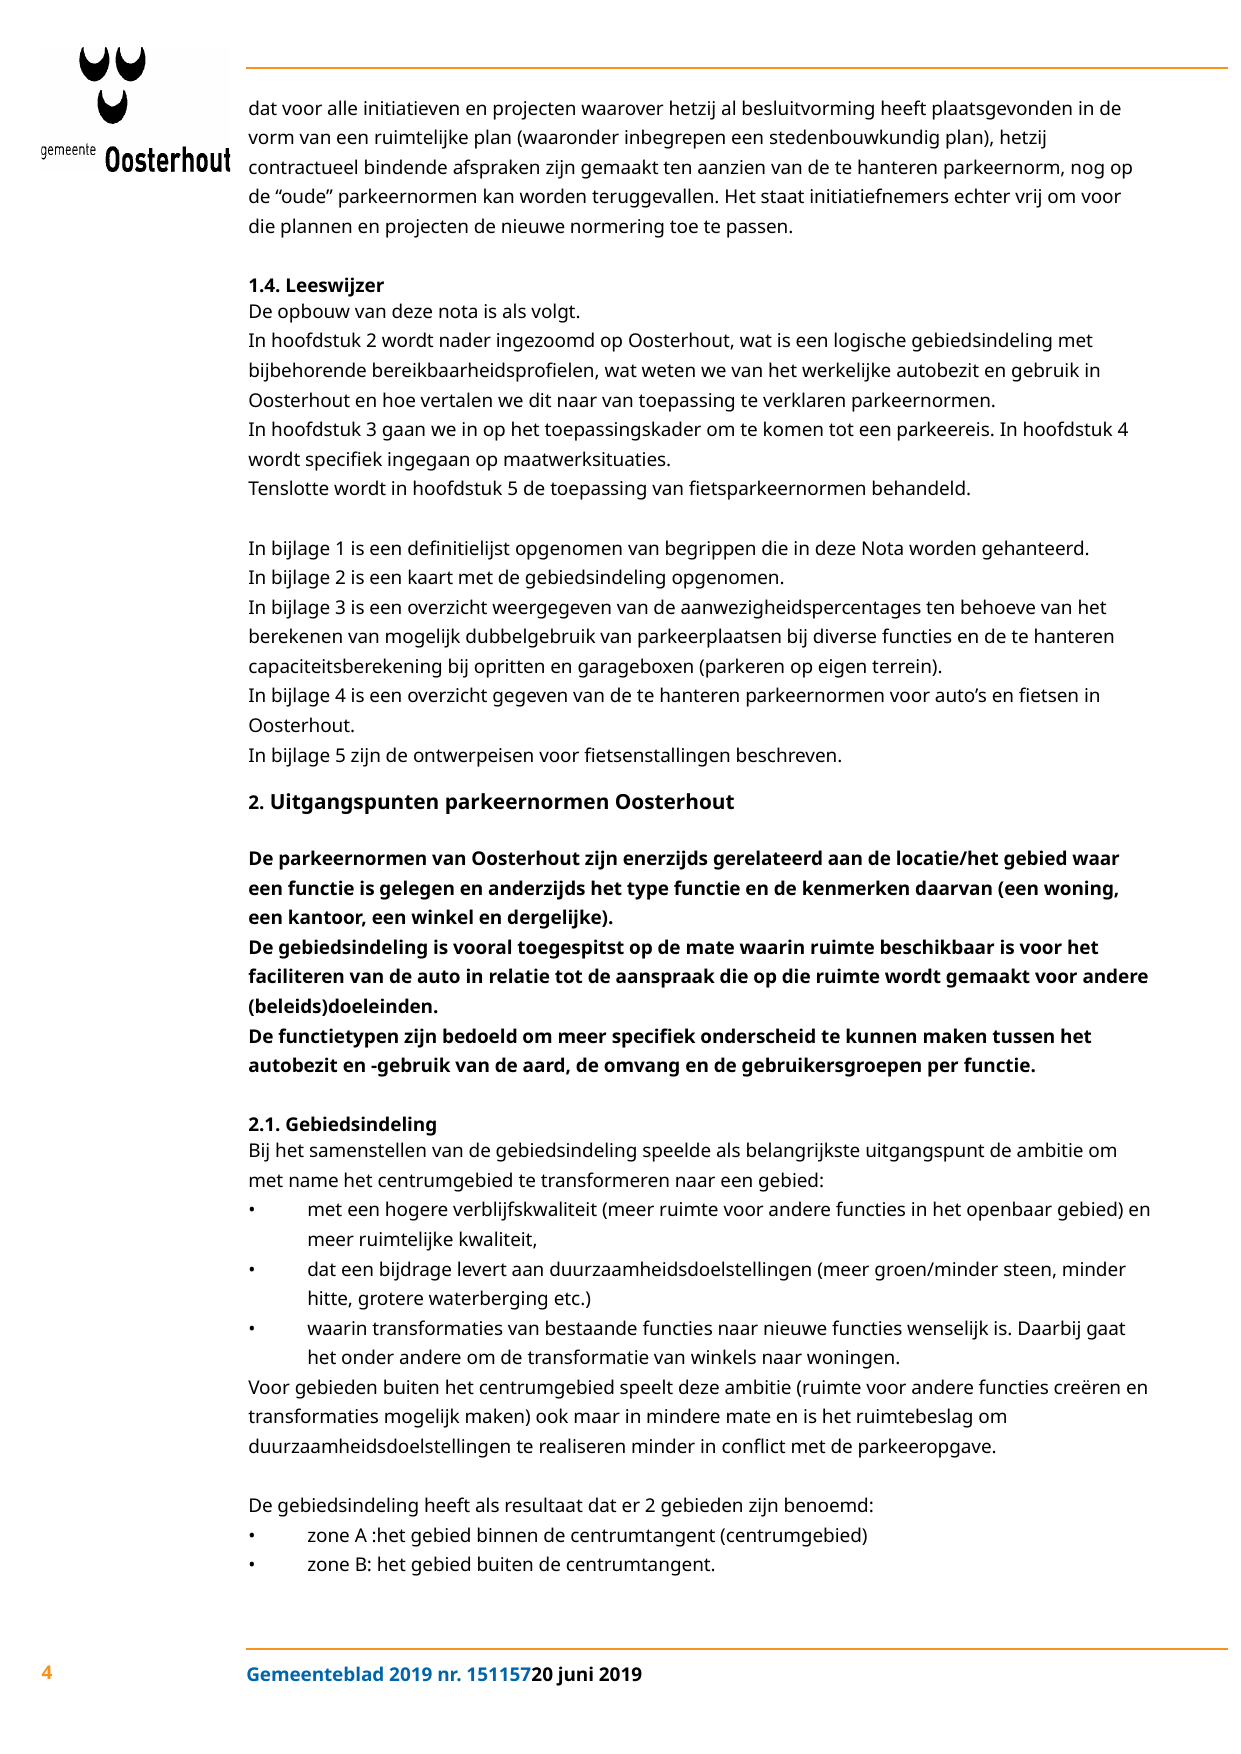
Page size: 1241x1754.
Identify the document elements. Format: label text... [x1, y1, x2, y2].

list met een hogere verblijfskwaliteit (meer ruimte voor andere functies in het openbaar gebied) en meer ruimtelijke kwaliteit, [248, 1197, 1152, 1252]
text In bijlage 4 is een overzicht gegeven van de te hanteren parkeernormen voor auto’s en fietsen in Oosterhout. [248, 683, 1152, 738]
text In bijlage 2 is een kaart met de gebiedsindeling opgenomen. [248, 564, 1152, 590]
text In bijlage 3 is een overzicht weergegeven van de aanwezigheidspercentages ten behoeve van het berekenen van mogelijk dubbelgebruik van parkeerplaatsen bij diverse functies en de te hanteren capaciteitsberekening bij opritten en garageboxen (parkeren op eigen terrein). [248, 594, 1152, 679]
text In hoofdstuk 2 wordt nader ingezoomd op Oosterhout, wat is een logische gebiedsindeling met bijbehorende bereikbaarheidsprofielen, wat weten we van het werkelijke autobezit en gebruik in Oosterhout en hoe vertalen we dit naar van toepassing te verklaren parkeernormen. [248, 328, 1152, 412]
text 1.4. Leeswijzer [248, 272, 1152, 298]
text In bijlage 1 is een definitielijst opgenomen van begrippen die in deze Nota worden gehanteerd. [248, 535, 1152, 560]
list zone B: het gebied buiten de centrumtangent. [248, 1552, 1152, 1577]
text Voor gebieden buiten het centrumgebied speelt deze ambitie (ruimte voor andere functies creëren en transformaties mogelijk maken) ook maar in mindere mate en is het ruimtebeslag om duurzaamheidsdoelstellingen te realiseren minder in conflict met de parkeeropgave. [248, 1374, 1152, 1459]
list zone A :het gebied binnen de centrumtangent (centrumgebied) [248, 1522, 1152, 1548]
picture [41, 47, 231, 172]
list waarin transformaties van bestaande functies naar nieuwe functies wenselijk is. Daarbij gaat het onder andere om de transformatie van winkels naar woningen. [248, 1315, 1152, 1370]
list dat een bijdrage levert aan duurzaamheidsdoelstellingen (meer groen/minder steen, minder hitte, grotere waterberging etc.) [248, 1256, 1152, 1311]
text De functietypen zijn bedoeld om meer specifiek onderscheid te kunnen maken tussen het autobezit en -gebruik van de aard, de omvang en de gebruikersgroepen per functie. [248, 1023, 1152, 1078]
text Tenslotte wordt in hoofdstuk 5 de toepassing van fietsparkeernormen behandeld. [248, 476, 1152, 501]
text 2.1. Gebiedsindeling [248, 1112, 1152, 1137]
text De opbouw van deze nota is als volgt. [248, 298, 1152, 324]
text In bijlage 5 zijn de ontwerpeisen voor fietsenstallingen beschreven. [248, 742, 1152, 767]
text dat voor alle initiatieven en projecten waarover hetzij al besluitvorming heeft plaatsgevonden in de vorm van een ruimtelijke plan (waaronder inbegrepen een stedenbouwkundig plan), hetzij contractueel bindende afspraken zijn gemaakt ten aanzien van de te hanteren parkeernorm, nog op de “oude” parkeernormen kan worden teruggevallen. Het staat initiatiefnemers echter vrij om voor die plannen en projecten de nieuwe normering toe te passen. [248, 95, 1152, 239]
text Bij het samenstellen van de gebiedsindeling speelde als belangrijkste uitgangspunt de ambitie om met name het centrumgebied te transformeren naar een gebied: [248, 1137, 1152, 1193]
text De gebiedsindeling heeft als resultaat dat er 2 gebieden zijn benoemd: [248, 1492, 1152, 1518]
text In hoofdstuk 3 gaan we in op het toepassingskader om te komen tot een parkeereis. In hoofdstuk 4 wordt specifiek ingegaan op maatwerksituaties. [248, 416, 1152, 472]
text De parkeernormen van Oosterhout zijn enerzijds gerelateerd aan de locatie/het gebied waar een functie is gelegen en anderzijds het type functie en de kenmerken daarvan (een woning, een kantoor, een winkel en dergelijke). [248, 845, 1152, 930]
text 2. Uitgangspunten parkeernormen Oosterhout [248, 787, 1152, 816]
text De gebiedsindeling is vooral toegespitst op de mate waarin ruimte beschikbaar is voor het faciliteren van de auto in relatie tot de aanspraak die op die ruimte wordt gemaakt voor andere (beleids)doeleinden. [248, 934, 1152, 1019]
